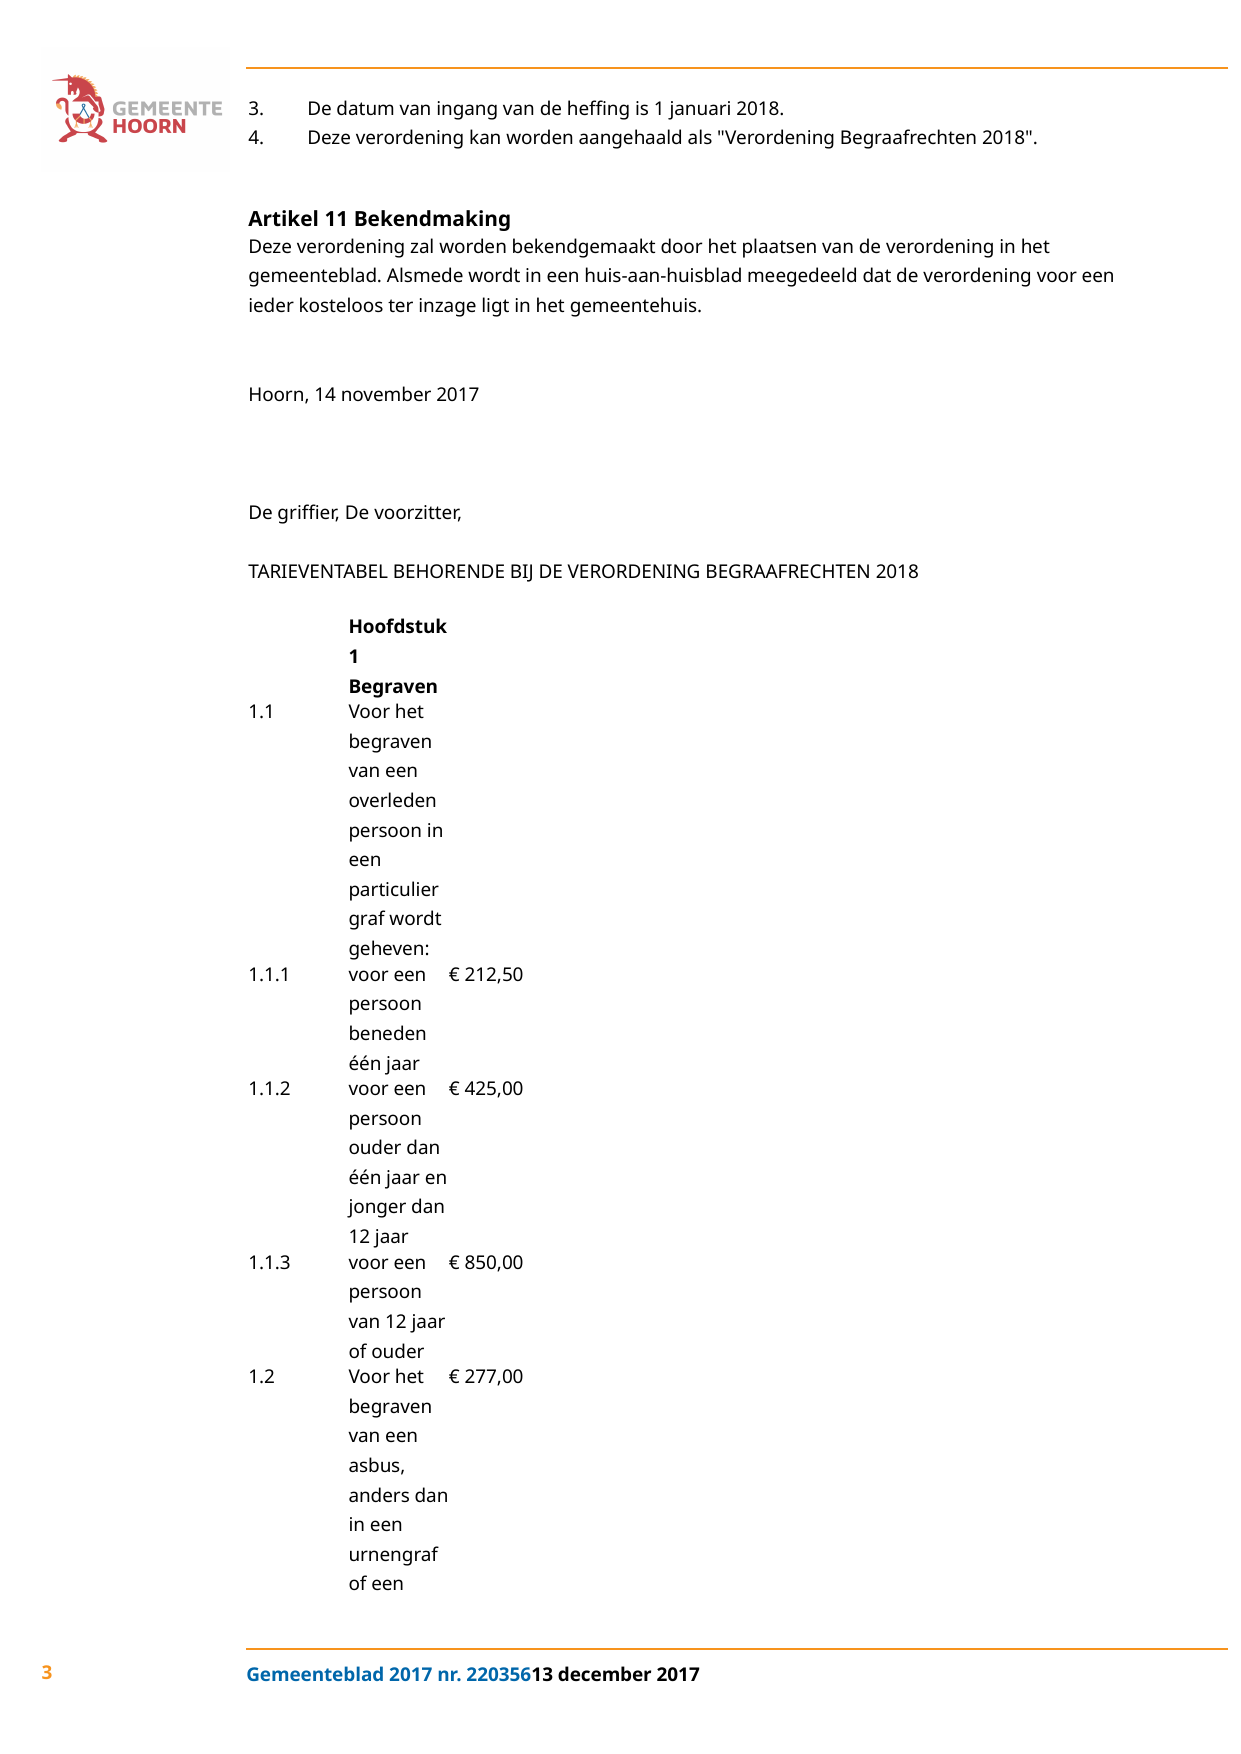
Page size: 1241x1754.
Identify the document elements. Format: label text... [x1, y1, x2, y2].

table_cell € 425,00 [449, 1075, 549, 1249]
table_cell Hoofdstuk 1 Begraven [348, 614, 449, 698]
table_cell Voor het begraven van een asbus, anders dan in een urnengraf of een [348, 1364, 449, 1596]
table_cell € 850,00 [449, 1249, 549, 1363]
table_cell € 277,00 [449, 1364, 549, 1596]
table_cell voor een persoon beneden één jaar [348, 961, 449, 1075]
table_cell 1.1.2 [248, 1075, 348, 1249]
table_cell 1.2 [248, 1364, 348, 1596]
table_header [348, 588, 449, 614]
table_header [449, 588, 549, 614]
text Artikel 11 Bekendmaking [248, 204, 1152, 233]
text De griffier, De voorzitter, [248, 499, 1152, 525]
text TARIEVENTABEL BEHORENDE BIJ DE VERORDENING BEGRAAFRECHTEN 2018 [248, 558, 1152, 584]
table_cell [248, 614, 348, 698]
text Deze verordening zal worden bekendgemaakt door het plaatsen van de verordening in het gemeenteblad. Alsmede wordt in een huis-aan-huisblad meegedeeld dat de verordening voor een ieder kosteloos ter inzage ligt in het gemeentehuis. [248, 233, 1152, 318]
picture [41, 47, 231, 172]
table_cell 1.1.3 [248, 1249, 348, 1363]
table_header [248, 588, 348, 614]
table_cell voor een persoon van 12 jaar of ouder [348, 1249, 449, 1363]
table_cell € 212,50 [449, 961, 549, 1075]
table_cell 1.1 [248, 699, 348, 961]
text Hoorn, 14 november 2017 [248, 381, 1152, 406]
table_cell voor een persoon ouder dan één jaar en jonger dan 12 jaar [348, 1075, 449, 1249]
table_cell 1.1.1 [248, 961, 348, 1075]
list De datum van ingang van de heffing is 1 januari 2018. [248, 95, 1152, 121]
table_cell [449, 699, 549, 961]
list Deze verordening kan worden aangehaald als "Verordening Begraafrechten 2018". [248, 124, 1152, 150]
table_header [650, 588, 750, 614]
table_header [549, 588, 649, 614]
table_cell Voor het begraven van een overleden persoon in een particulier graf wordt geheven: [348, 699, 449, 961]
table_header [750, 588, 850, 614]
